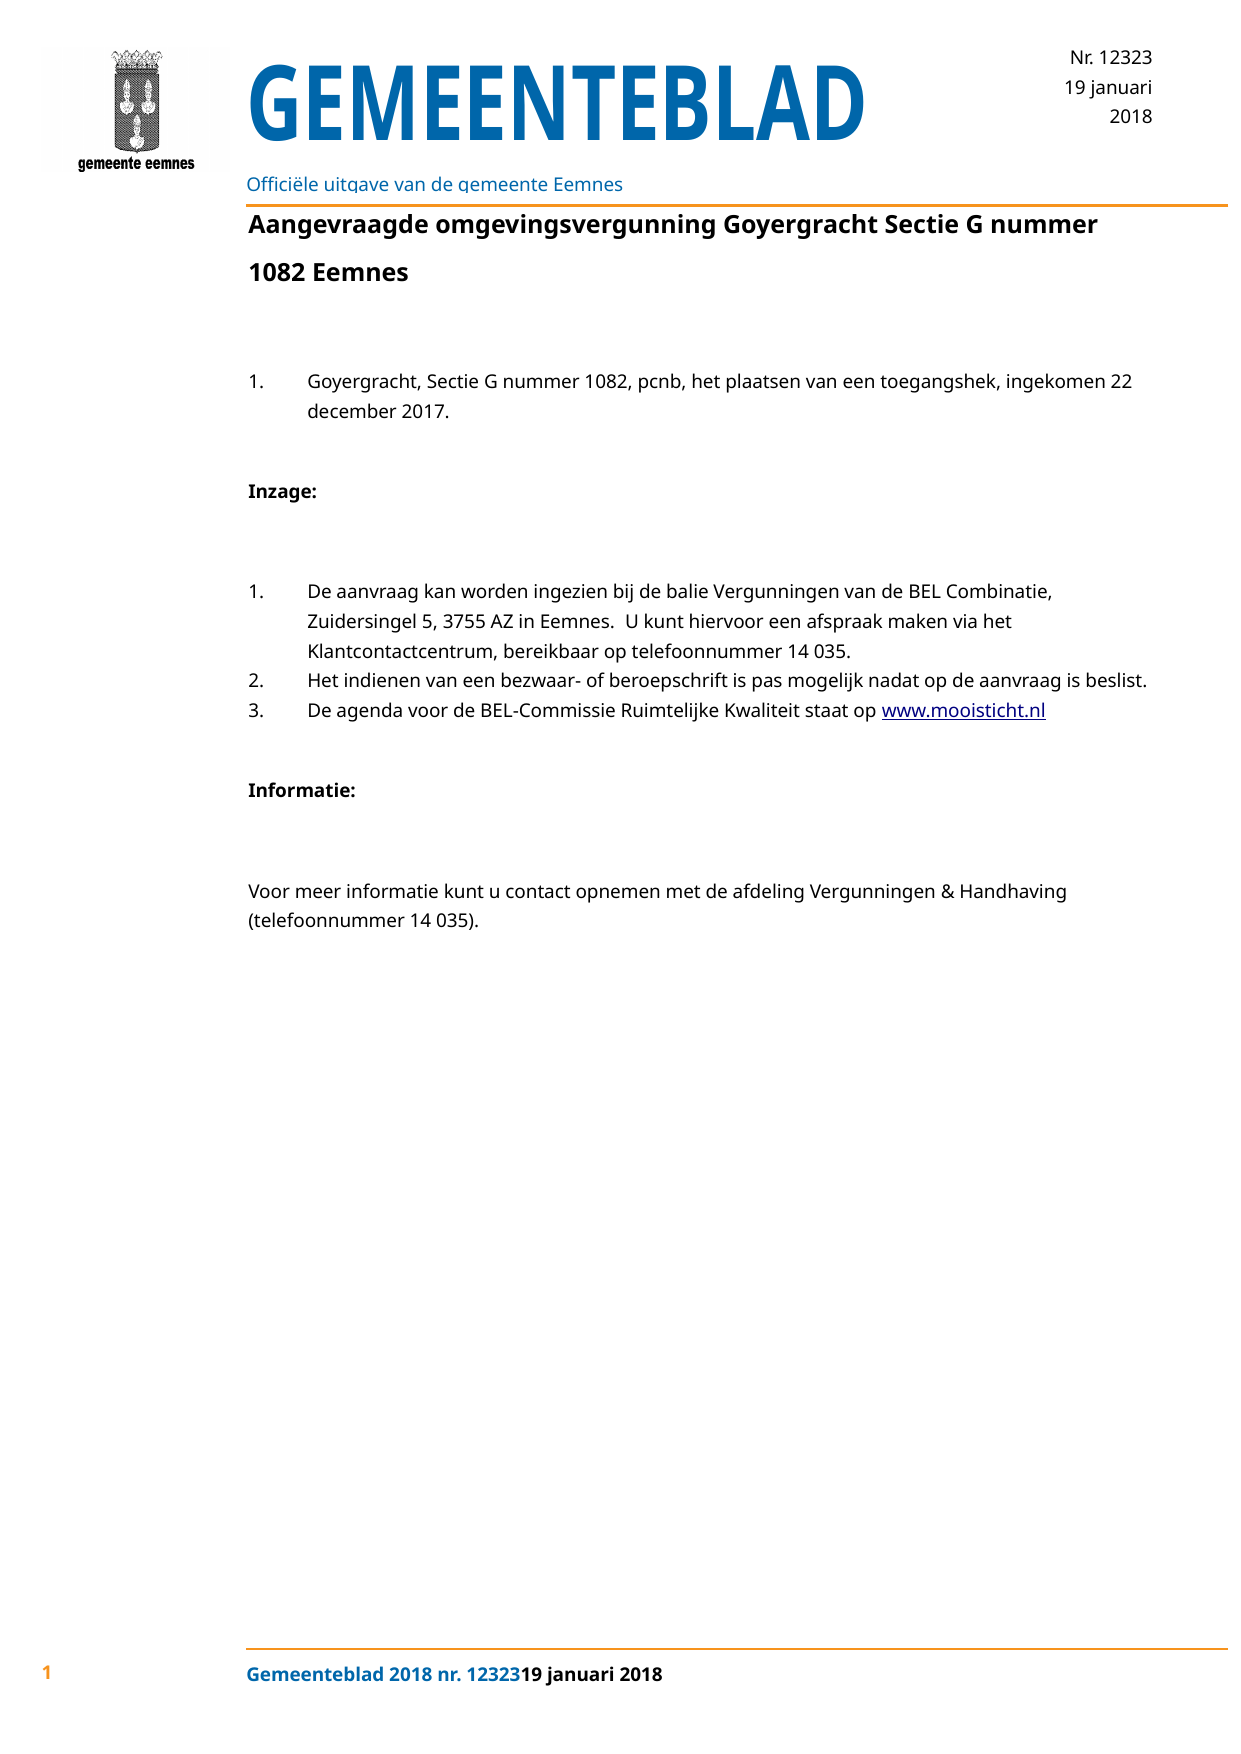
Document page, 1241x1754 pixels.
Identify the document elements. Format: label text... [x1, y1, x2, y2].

text Aangevraagde omgevingsvergunning Goyergracht Sectie G nummer 1082 Eemnes [248, 207, 1152, 288]
list Goyergracht, Sectie G nummer 1082, pcnb, het plaatsen van een toegangshek, ingekomen 22 december 2017. [248, 368, 1152, 424]
list De agenda voor de BEL-Commissie Ruimtelijke Kwaliteit staat op www.mooisticht.nl [248, 697, 1152, 723]
text Inzage: [248, 478, 1152, 504]
text Informatie: [248, 777, 1152, 803]
text Voor meer informatie kunt u contact opnemen met de afdeling Vergunningen & Handhaving (telefoonnummer 14 035). [248, 878, 1152, 933]
list Het indienen van een bezwaar- of beroepschrift is pas mogelijk nadat op de aanvraag is beslist. [248, 667, 1152, 693]
picture [41, 47, 231, 172]
list De aanvraag kan worden ingezien bij de balie Vergunningen van de BEL Combinatie, Zuidersingel 5, 3755 AZ in Eemnes. U kunt hiervoor een afspraak maken via het Klantcontactcentrum, bereikbaar op telefoonnummer 14 035. [248, 579, 1152, 664]
